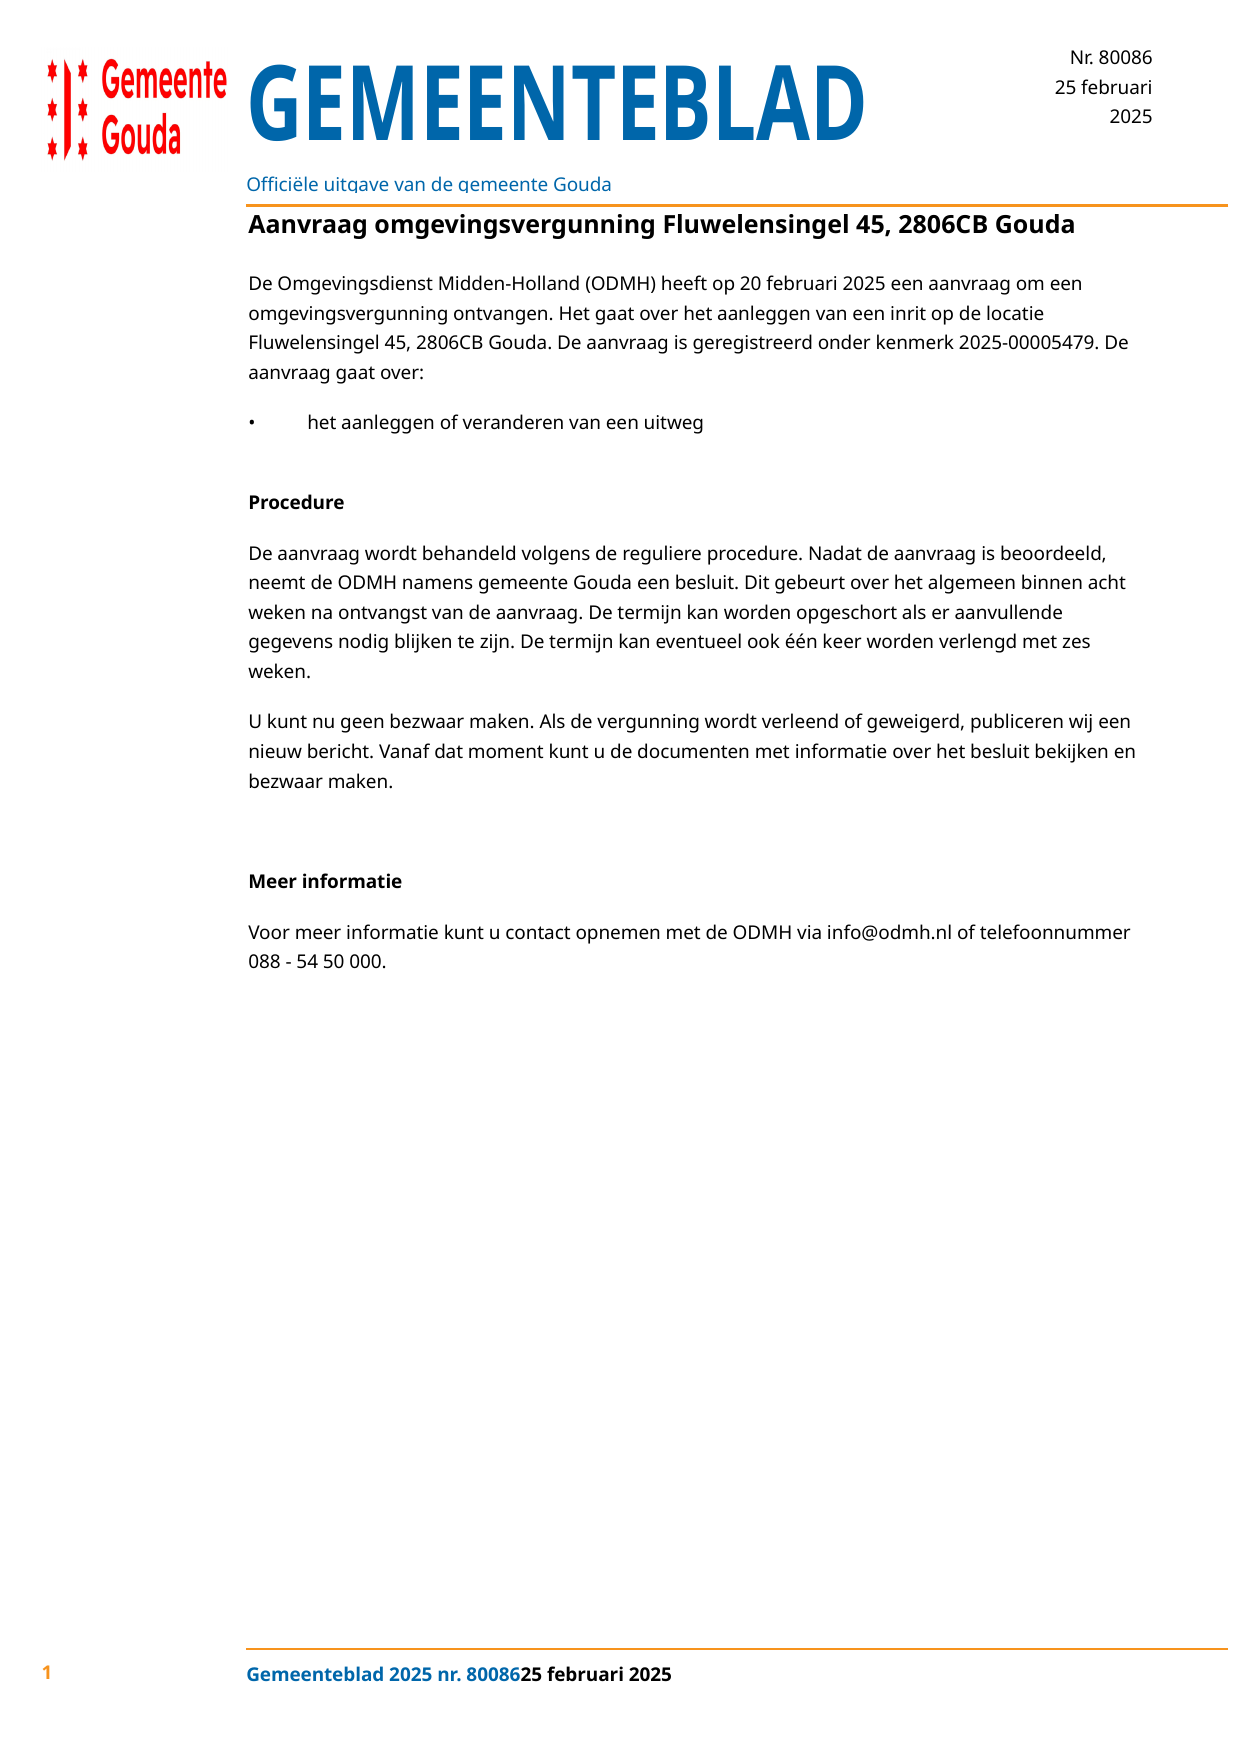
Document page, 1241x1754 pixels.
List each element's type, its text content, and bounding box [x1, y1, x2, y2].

text Voor meer informatie kunt u contact opnemen met de ODMH via info@odmh.nl of telefoonnummer 088 - 54 50 000. [248, 919, 1152, 974]
text Aanvraag omgevingsvergunning Fluwelensingel 45, 2806CB Gouda [248, 207, 1152, 241]
text De Omgevingsdienst Midden-Holland (ODMH) heeft op 20 februari 2025 een aanvraag om een omgevingsvergunning ontvangen. Het gaat over het aanleggen van een inrit op de locatie Fluwelensingel 45, 2806CB Gouda. De aanvraag is geregistreerd onder kenmerk 2025-00005479. De aanvraag gaat over: [248, 270, 1152, 385]
text Meer informatie [248, 869, 1152, 894]
list het aanleggen of veranderen van een uitweg [248, 409, 1152, 435]
text U kunt nu geen bezwaar maken. Als de vergunning wordt verleend of geweigerd, publiceren wij een nieuw bericht. Vanaf dat moment kunt u de documenten met informatie over het besluit bekijken en bezwaar maken. [248, 709, 1152, 793]
text Procedure [248, 489, 1152, 515]
text De aanvraag wordt behandeld volgens de reguliere procedure. Nadat de aanvraag is beoordeeld, neemt de ODMH namens gemeente Gouda een besluit. Dit gebeurt over het algemeen binnen acht weken na ontvangst van de aanvraag. De termijn kan worden opgeschort als er aanvullende gegevens nodig blijken te zijn. De termijn kan eventueel ook één keer worden verlengd met zes weken. [248, 540, 1152, 684]
picture [41, 47, 231, 172]
